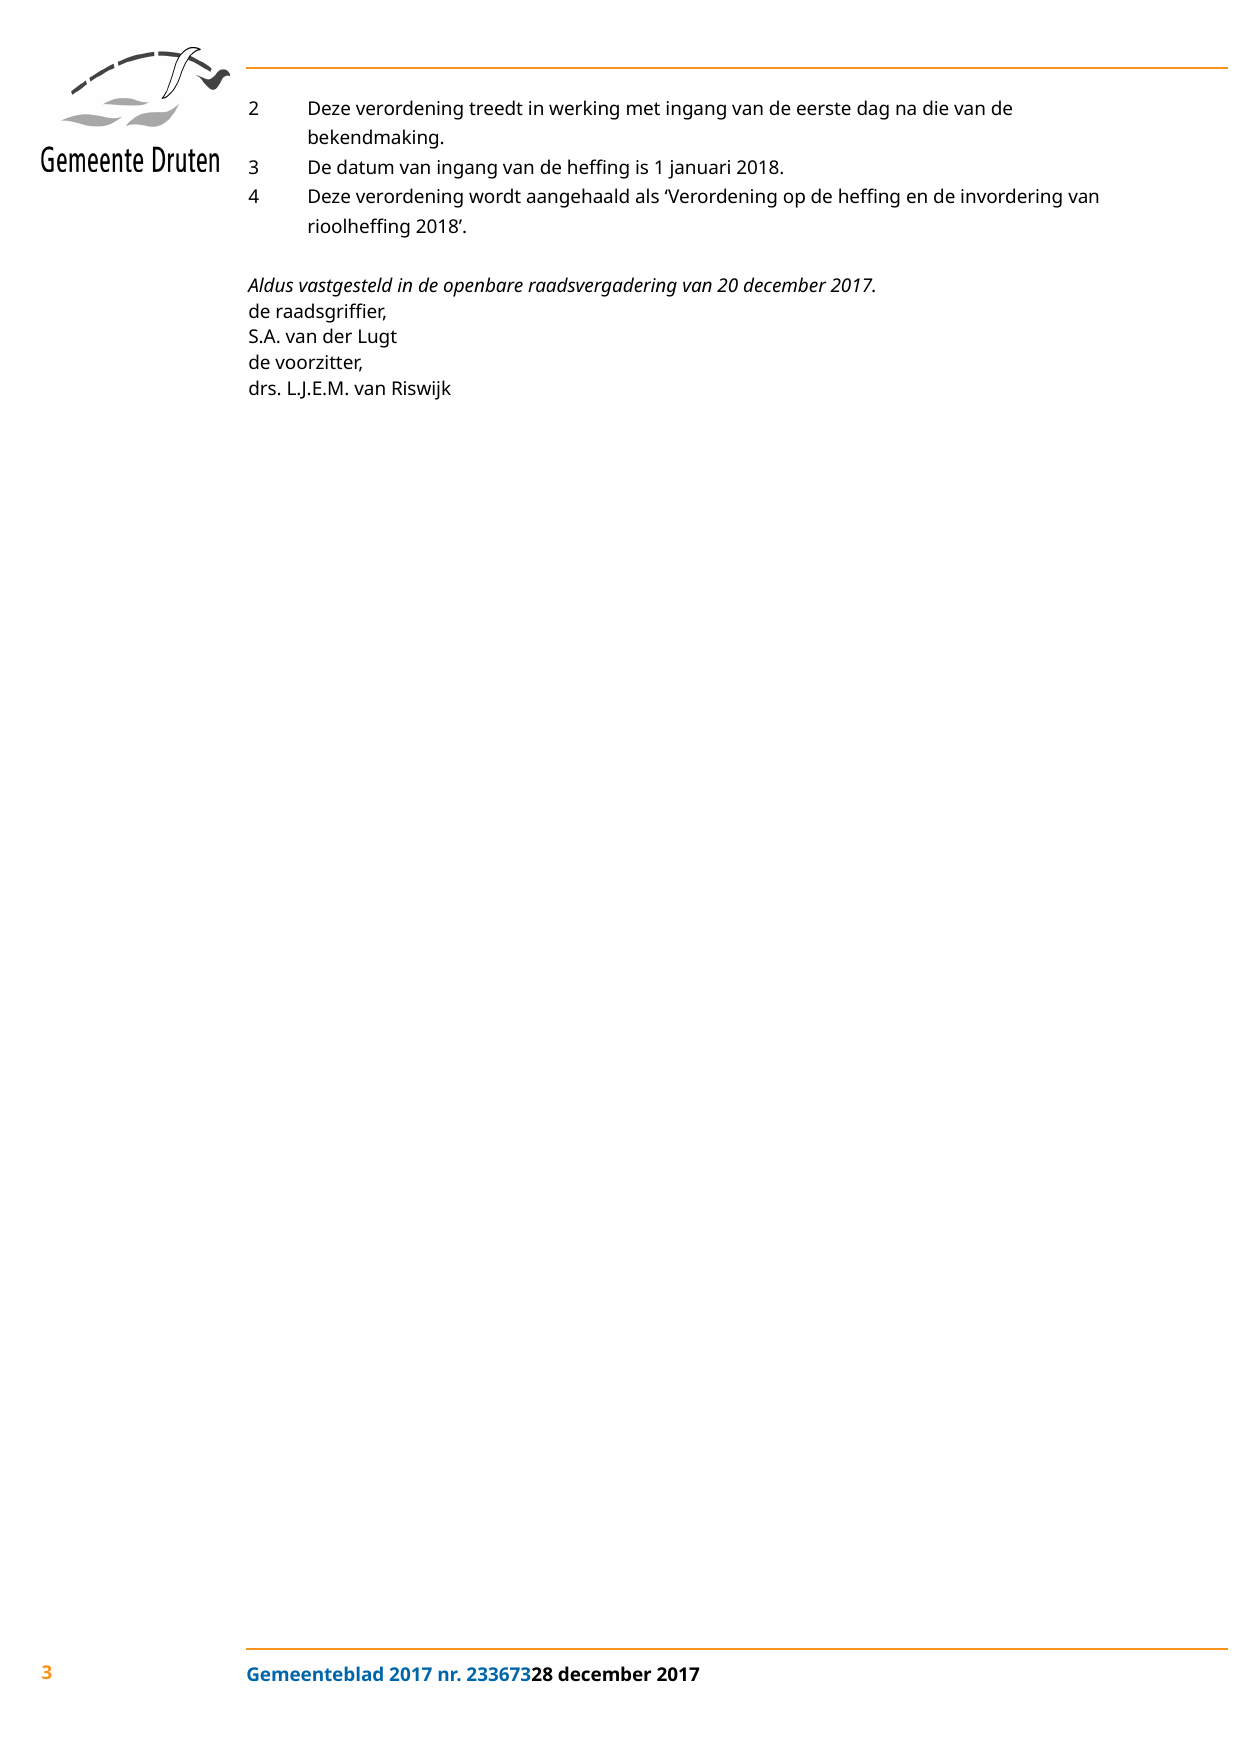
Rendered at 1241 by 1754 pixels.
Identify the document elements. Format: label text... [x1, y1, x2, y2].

text S.A. van der Lugt [248, 324, 1152, 349]
text de raadsgriffier, [248, 298, 1152, 324]
text drs. L.J.E.M. van Riswijk [248, 375, 1152, 401]
list De datum van ingang van de heffing is 1 januari 2018. [248, 154, 1152, 180]
list Deze verordening wordt aangehaald als ‘Verordening op de heffing en de invordering van rioolheffing 2018’. [248, 183, 1152, 239]
text Aldus vastgesteld in de openbare raadsvergadering van 20 december 2017. [248, 272, 1152, 298]
text de voorzitter, [248, 349, 1152, 375]
list Deze verordening treedt in werking met ingang van de eerste dag na die van de bekendmaking. [248, 95, 1152, 150]
picture [41, 47, 231, 172]
